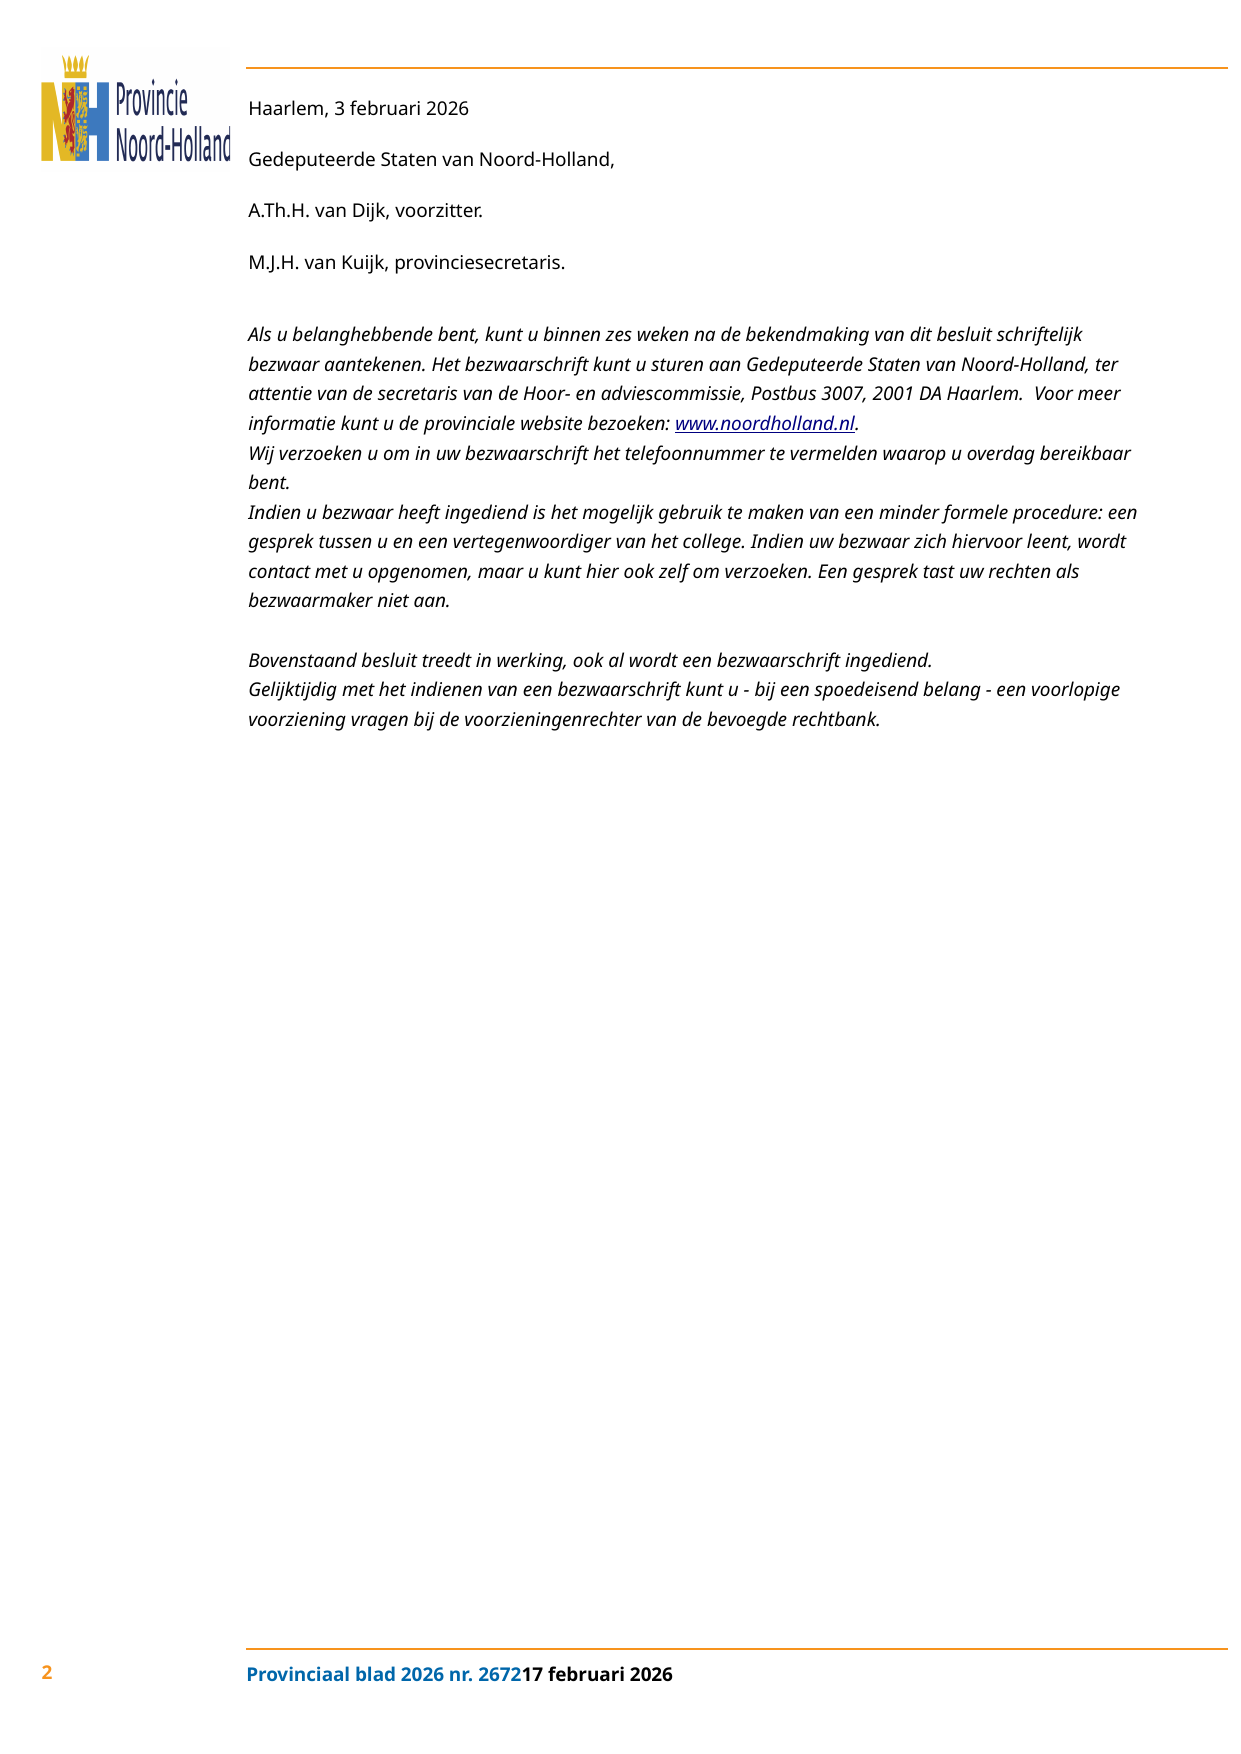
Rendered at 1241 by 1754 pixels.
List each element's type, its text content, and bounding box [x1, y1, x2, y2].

text Bovenstaand besluit treedt in werking, ook al wordt een bezwaarschrift ingediend. [248, 647, 1152, 673]
text Als u belanghebbende bent, kunt u binnen zes weken na de bekendmaking van dit besluit schriftelijk bezwaar aantekenen. Het bezwaarschrift kunt u sturen aan Gedeputeerde Staten van Noord-Holland, ter attentie van de secretaris van de Hoor- en adviescommissie, Postbus 3007, 2001 DA Haarlem. Voor meer informatie kunt u de provinciale website bezoeken: www.noordholland.nl. [248, 321, 1152, 436]
picture [41, 47, 231, 172]
text Gelijktijdig met het indienen van een bezwaarschrift kunt u - bij een spoedeisend belang - een voorlopige voorziening vragen bij de voorzieningenrechter van de bevoegde rechtbank. [248, 676, 1152, 732]
text Gedeputeerde Staten van Noord-Holland, [248, 146, 1152, 172]
text Indien u bezwaar heeft ingediend is het mogelijk gebruik te maken van een minder formele procedure: een gesprek tussen u en een vertegenwoordiger van het college. Indien uw bezwaar zich hiervoor leent, wordt contact met u opgenomen, maar u kunt hier ook zelf om verzoeken. Een gesprek tast uw rechten als bezwaarmaker niet aan. [248, 499, 1152, 613]
text A.Th.H. van Dijk, voorzitter. [248, 198, 1152, 223]
text Wij verzoeken u om in uw bezwaarschrift het telefoonnummer te vermelden waarop u overdag bereikbaar bent. [248, 440, 1152, 495]
text M.J.H. van Kuijk, provinciesecretaris. [248, 249, 1152, 275]
text Haarlem, 3 februari 2026 [248, 95, 1152, 121]
